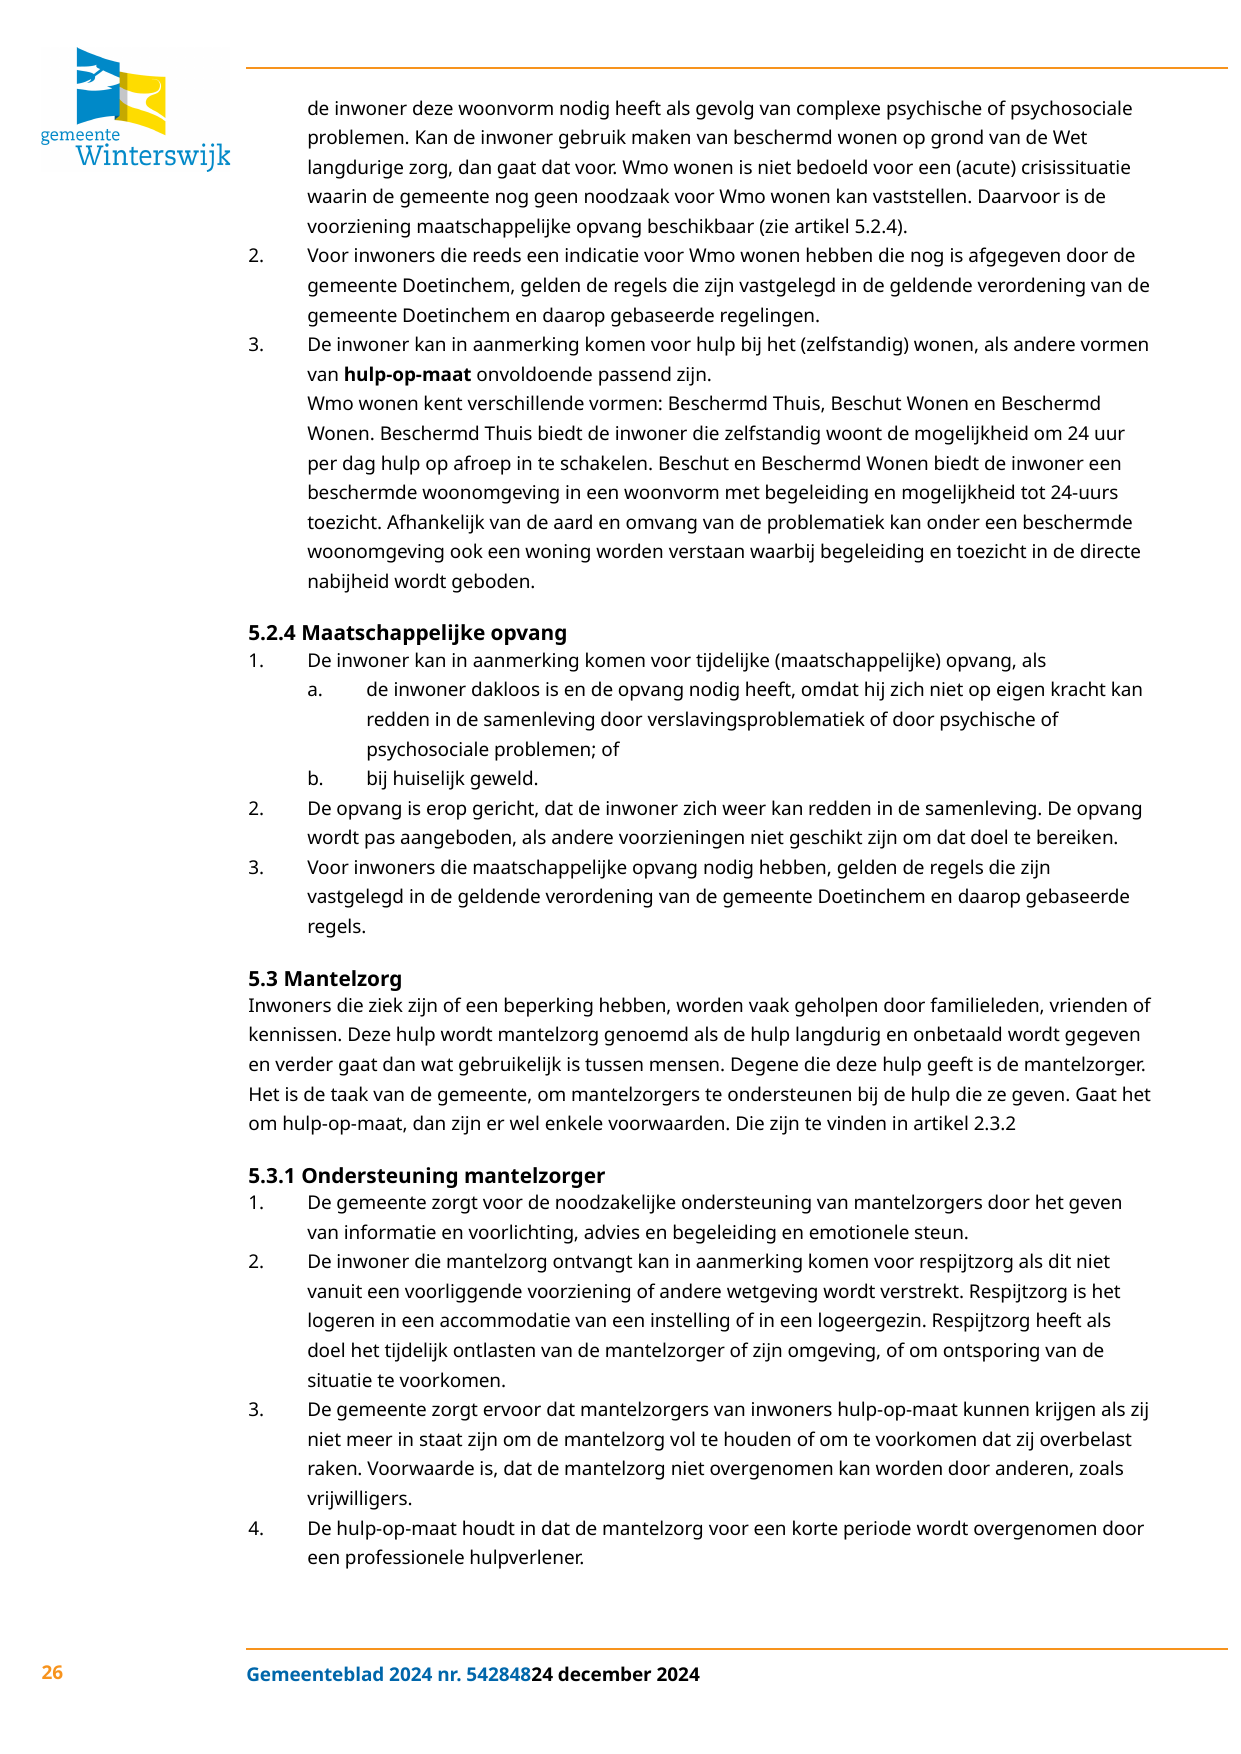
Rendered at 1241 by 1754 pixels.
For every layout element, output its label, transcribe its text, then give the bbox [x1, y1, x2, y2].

list de inwoner dakloos is en de opvang nodig heeft, omdat hij zich niet op eigen kracht kan redden in de samenleving door verslavingsproblematiek of door psychische of psychosociale problemen; of [307, 677, 1152, 761]
text 5.3.1 Ondersteuning mantelzorger [248, 1161, 1152, 1189]
list De gemeente zorgt voor de noodzakelijke ondersteuning van mantelzorgers door het geven van informatie en voorlichting, advies en begeleiding en emotionele steun. [248, 1189, 1152, 1244]
picture [225, 153, 231, 162]
list bij huiselijk geweld. [307, 765, 1152, 791]
list de inwoner deze woonvorm nodig heeft als gevolg van complexe psychische of psychosociale problemen. Kan de inwoner gebruik maken van beschermd wonen op grond van de Wet langdurige zorg, dan gaat dat voor. Wmo wonen is niet bedoeld voor een (acute) crisissituatie waarin de gemeente nog geen noodzaak voor Wmo wonen kan vaststellen. Daarvoor is de voorziening maatschappelijke opvang beschikbaar (zie artikel 5.2.4). [248, 95, 1152, 239]
picture [41, 47, 231, 172]
list Voor inwoners die maatschappelijke opvang nodig hebben, gelden de regels die zijn vastgelegd in de geldende verordening van de gemeente Doetinchem en daarop gebaseerde regels. [248, 854, 1152, 939]
list Wmo wonen kent verschillende vormen: Beschermd Thuis, Beschut Wonen en Beschermd Wonen. Beschermd Thuis biedt de inwoner die zelfstandig woont de mogelijkheid om 24 uur per dag hulp op afroep in te schakelen. Beschut en Beschermd Wonen biedt de inwoner een beschermde woonomgeving in een woonvorm met begeleiding en mogelijkheid tot 24-uurs toezicht. Afhankelijk van de aard en omvang van de problematiek kan onder een beschermde woonomgeving ook een woning worden verstaan waarbij begeleiding en toezicht in de directe nabijheid wordt geboden. [248, 391, 1152, 594]
list De gemeente zorgt ervoor dat mantelzorgers van inwoners hulp-op-maat kunnen krijgen als zij niet meer in staat zijn om de mantelzorg vol te houden of om te voorkomen dat zij overbelast raken. Voorwaarde is, dat de mantelzorg niet overgenomen kan worden door anderen, zoals vrijwilligers. [248, 1396, 1152, 1511]
text 5.2.4 Maatschappelijke opvang [248, 618, 1152, 647]
list De hulp-op-maat houdt in dat de mantelzorg voor een korte periode wordt overgenomen door een professionele hulpverlener. [248, 1515, 1152, 1570]
text 5.3 Mantelzorg [248, 964, 1152, 992]
text Inwoners die ziek zijn of een beperking hebben, worden vaak geholpen door familieleden, vrienden of kennissen. Deze hulp wordt mantelzorg genoemd als de hulp langdurig en onbetaald wordt gegeven en verder gaat dan wat gebruikelijk is tussen mensen. Degene die deze hulp geeft is de mantelzorger. Het is de taak van de gemeente, om mantelzorgers te ondersteunen bij de hulp die ze geven. Gaat het om hulp-op-maat, dan zijn er wel enkele voorwaarden. Die zijn te vinden in artikel 2.3.2 [248, 992, 1152, 1136]
list De inwoner die mantelzorg ontvangt kan in aanmerking komen voor respijtzorg als dit niet vanuit een voorliggende voorziening of andere wetgeving wordt verstrekt. Respijtzorg is het logeren in een accommodatie van een instelling of in een logeergezin. Respijtzorg heeft als doel het tijdelijk ontlasten van de mantelzorger of zijn omgeving, of om ontsporing van de situatie te voorkomen. [248, 1248, 1152, 1392]
list Voor inwoners die reeds een indicatie voor Wmo wonen hebben die nog is afgegeven door de gemeente Doetinchem, gelden de regels die zijn vastgelegd in de geldende verordening van de gemeente Doetinchem en daarop gebaseerde regelingen. [248, 243, 1152, 328]
list De inwoner kan in aanmerking komen voor tijdelijke (maatschappelijke) opvang, als [248, 647, 1152, 673]
list De opvang is erop gericht, dat de inwoner zich weer kan redden in de samenleving. De opvang wordt pas aangeboden, als andere voorzieningen niet geschikt zijn om dat doel te bereiken. [248, 795, 1152, 850]
list De inwoner kan in aanmerking komen voor hulp bij het (zelfstandig) wonen, als andere vormen van hulp-op-maat onvoldoende passend zijn. [248, 331, 1152, 387]
